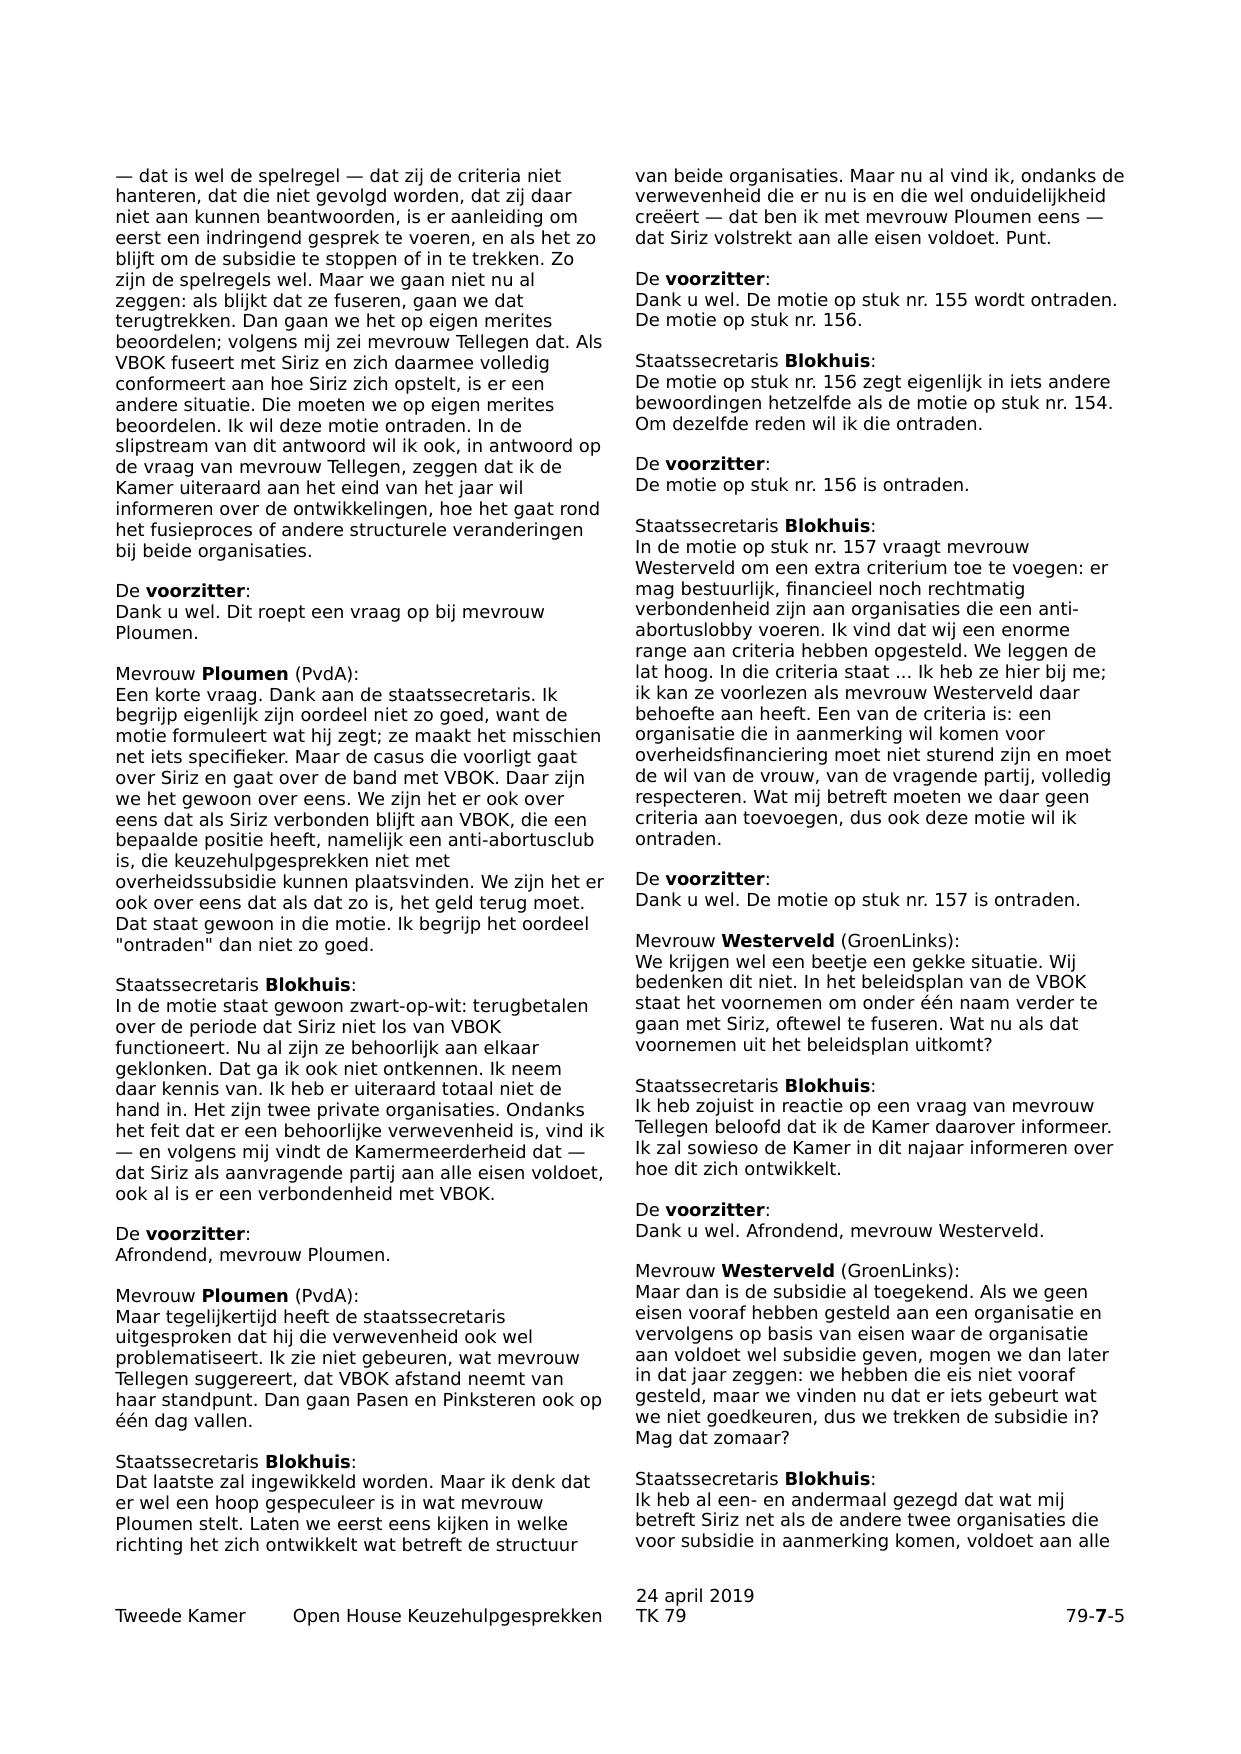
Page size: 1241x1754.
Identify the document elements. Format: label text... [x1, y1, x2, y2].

text Ik heb zojuist in reactie op een vraag van mevrouw Tellegen beloofd dat ik de Kamer daarover informeer. Ik zal sowieso de Kamer in dit najaar informeren over hoe dit zich ontwikkelt. [635, 1096, 1125, 1179]
text Staatssecretaris Blokhuis: [635, 1076, 1125, 1096]
text Staatssecretaris Blokhuis: [115, 975, 605, 996]
text De motie op stuk nr. 156 zegt eigenlijk in iets andere bewoordingen hetzelfde als de motie op stuk nr. 154. Om dezelfde reden wil ik die ontraden. [635, 372, 1125, 434]
text van beide organisaties. Maar nu al vind ik, ondanks de verwevenheid die er nu is en die wel onduidelijkheid creëert — dat ben ik met mevrouw Ploumen eens — dat Siriz volstrekt aan alle eisen voldoet. Punt. [635, 165, 1125, 249]
text Een korte vraag. Dank aan de staatssecretaris. Ik begrijp eigenlijk zijn oordeel niet zo goed, want de motie formuleert wat hij zegt; ze maakt het misschien net iets specifieker. Maar de casus die voorligt gaat over Siriz en gaat over de band met VBOK. Daar zijn we het gewoon over eens. We zijn het er ook over eens dat als Siriz verbonden blijft aan VBOK, die een bepaalde positie heeft, namelijk een anti-abortusclub is, die keuzehulpgesprekken niet met overheidssubsidie kunnen plaatsvinden. We zijn het er ook over eens dat als dat zo is, het geld terug moet. Dat staat gewoon in die motie. Ik begrijp het oordeel "ontraden" dan niet zo goed. [115, 684, 605, 955]
text Mevrouw Ploumen (PvdA): [115, 1286, 605, 1306]
text Staatssecretaris Blokhuis: [635, 516, 1125, 537]
text Mevrouw Westerveld (GroenLinks): [635, 931, 1125, 951]
text Afrondend, mevrouw Ploumen. [115, 1245, 605, 1266]
text De voorzitter: [635, 1199, 1125, 1220]
text Staatssecretaris Blokhuis: [635, 1468, 1125, 1489]
text De voorzitter: [635, 269, 1125, 289]
text Dank u wel. De motie op stuk nr. 157 is ontraden. [635, 890, 1125, 911]
text De voorzitter: [115, 1224, 605, 1245]
text De voorzitter: [635, 454, 1125, 475]
text In de motie op stuk nr. 157 vraagt mevrouw Westerveld om een extra criterium toe te voegen: er mag bestuurlijk, financieel noch rechtmatig verbondenheid zijn aan organisaties die een anti-abortuslobby voeren. Ik vind dat wij een enorme range aan criteria hebben opgesteld. We leggen de lat hoog. In die criteria staat ... Ik heb ze hier bij me; ik kan ze voorlezen als mevrouw Westerveld daar behoefte aan heeft. Een van de criteria is: een organisatie die in aanmerking wil komen voor overheidsfinanciering moet niet sturend zijn en moet de wil van de vrouw, van de vragende partij, volledig respecteren. Wat mij betreft moeten we daar geen criteria aan toevoegen, dus ook deze motie wil ik ontraden. [635, 537, 1125, 849]
text Maar tegelijkertijd heeft de staatssecretaris uitgesproken dat hij die verwevenheid ook wel problematiseert. Ik zie niet gebeuren, wat mevrouw Tellegen suggereert, dat VBOK afstand neemt van haar standpunt. Dan gaan Pasen en Pinksteren ook op één dag vallen. [115, 1306, 605, 1431]
text — dat is wel de spelregel — dat zij de criteria niet hanteren, dat die niet gevolgd worden, dat zij daar niet aan kunnen beantwoorden, is er aanleiding om eerst een indringend gesprek te voeren, en als het zo blijft om de subsidie te stoppen of in te trekken. Zo zijn de spelregels wel. Maar we gaan niet nu al zeggen: als blijkt dat ze fuseren, gaan we dat terugtrekken. Dan gaan we het op eigen merites beoordelen; volgens mij zei mevrouw Tellegen dat. Als VBOK fuseert met Siriz en zich daarmee volledig conformeert aan hoe Siriz zich opstelt, is er een andere situatie. Die moeten we op eigen merites beoordelen. Ik wil deze motie ontraden. In de slipstream van dit antwoord wil ik ook, in antwoord op de vraag van mevrouw Tellegen, zeggen dat ik de Kamer uiteraard aan het eind van het jaar wil informeren over de ontwikkelingen, hoe het gaat rond het fusieproces of andere structurele veranderingen bij beide organisaties. [115, 165, 605, 561]
text We krijgen wel een beetje een gekke situatie. Wij bedenken dit niet. In het beleidsplan van de VBOK staat het voornemen om onder één naam verder te gaan met Siriz, oftewel te fuseren. Wat nu als dat voornemen uit het beleidsplan uitkomt? [635, 951, 1125, 1056]
text Dat laatste zal ingewikkeld worden. Maar ik denk dat er wel een hoop gespeculeer is in wat mevrouw Ploumen stelt. Laten we eerst eens kijken in welke richting het zich ontwikkelt wat betreft de structuur [115, 1472, 605, 1556]
text Dank u wel. Afrondend, mevrouw Westerveld. [635, 1220, 1125, 1241]
text Mevrouw Ploumen (PvdA): [115, 663, 605, 684]
text Ik heb al een- en andermaal gezegd dat wat mij betreft Siriz net als de andere twee organisaties die voor subsidie in aanmerking komen, voldoet aan alle [635, 1489, 1125, 1552]
text Dank u wel. De motie op stuk nr. 155 wordt ontraden. De motie op stuk nr. 156. [635, 289, 1125, 331]
text Mevrouw Westerveld (GroenLinks): [635, 1261, 1125, 1282]
text Maar dan is de subsidie al toegekend. Als we geen eisen vooraf hebben gesteld aan een organisatie en vervolgens op basis van eisen waar de organisatie aan voldoet wel subsidie geven, mogen we dan later in dat jaar zeggen: we hebben die eis niet vooraf gesteld, maar we vinden nu dat er iets gebeurt wat we niet goedkeuren, dus we trekken de subsidie in? Mag dat zomaar? [635, 1282, 1125, 1448]
text Staatssecretaris Blokhuis: [115, 1451, 605, 1472]
text In de motie staat gewoon zwart-op-wit: terugbetalen over de periode dat Siriz niet los van VBOK functioneert. Nu al zijn ze behoorlijk aan elkaar geklonken. Dat ga ik ook niet ontkennen. Ik neem daar kennis van. Ik heb er uiteraard totaal niet de hand in. Het zijn twee private organisaties. Ondanks het feit dat er een behoorlijke verwevenheid is, vind ik — en volgens mij vindt de Kamermeerderheid dat — dat Siriz als aanvragende partij aan alle eisen voldoet, ook al is er een verbondenheid met VBOK. [115, 996, 605, 1204]
text De voorzitter: [635, 869, 1125, 890]
text Staatssecretaris Blokhuis: [635, 351, 1125, 372]
text De voorzitter: [115, 581, 605, 602]
text De motie op stuk nr. 156 is ontraden. [635, 475, 1125, 496]
text Dank u wel. Dit roept een vraag op bij mevrouw Ploumen. [115, 602, 605, 643]
